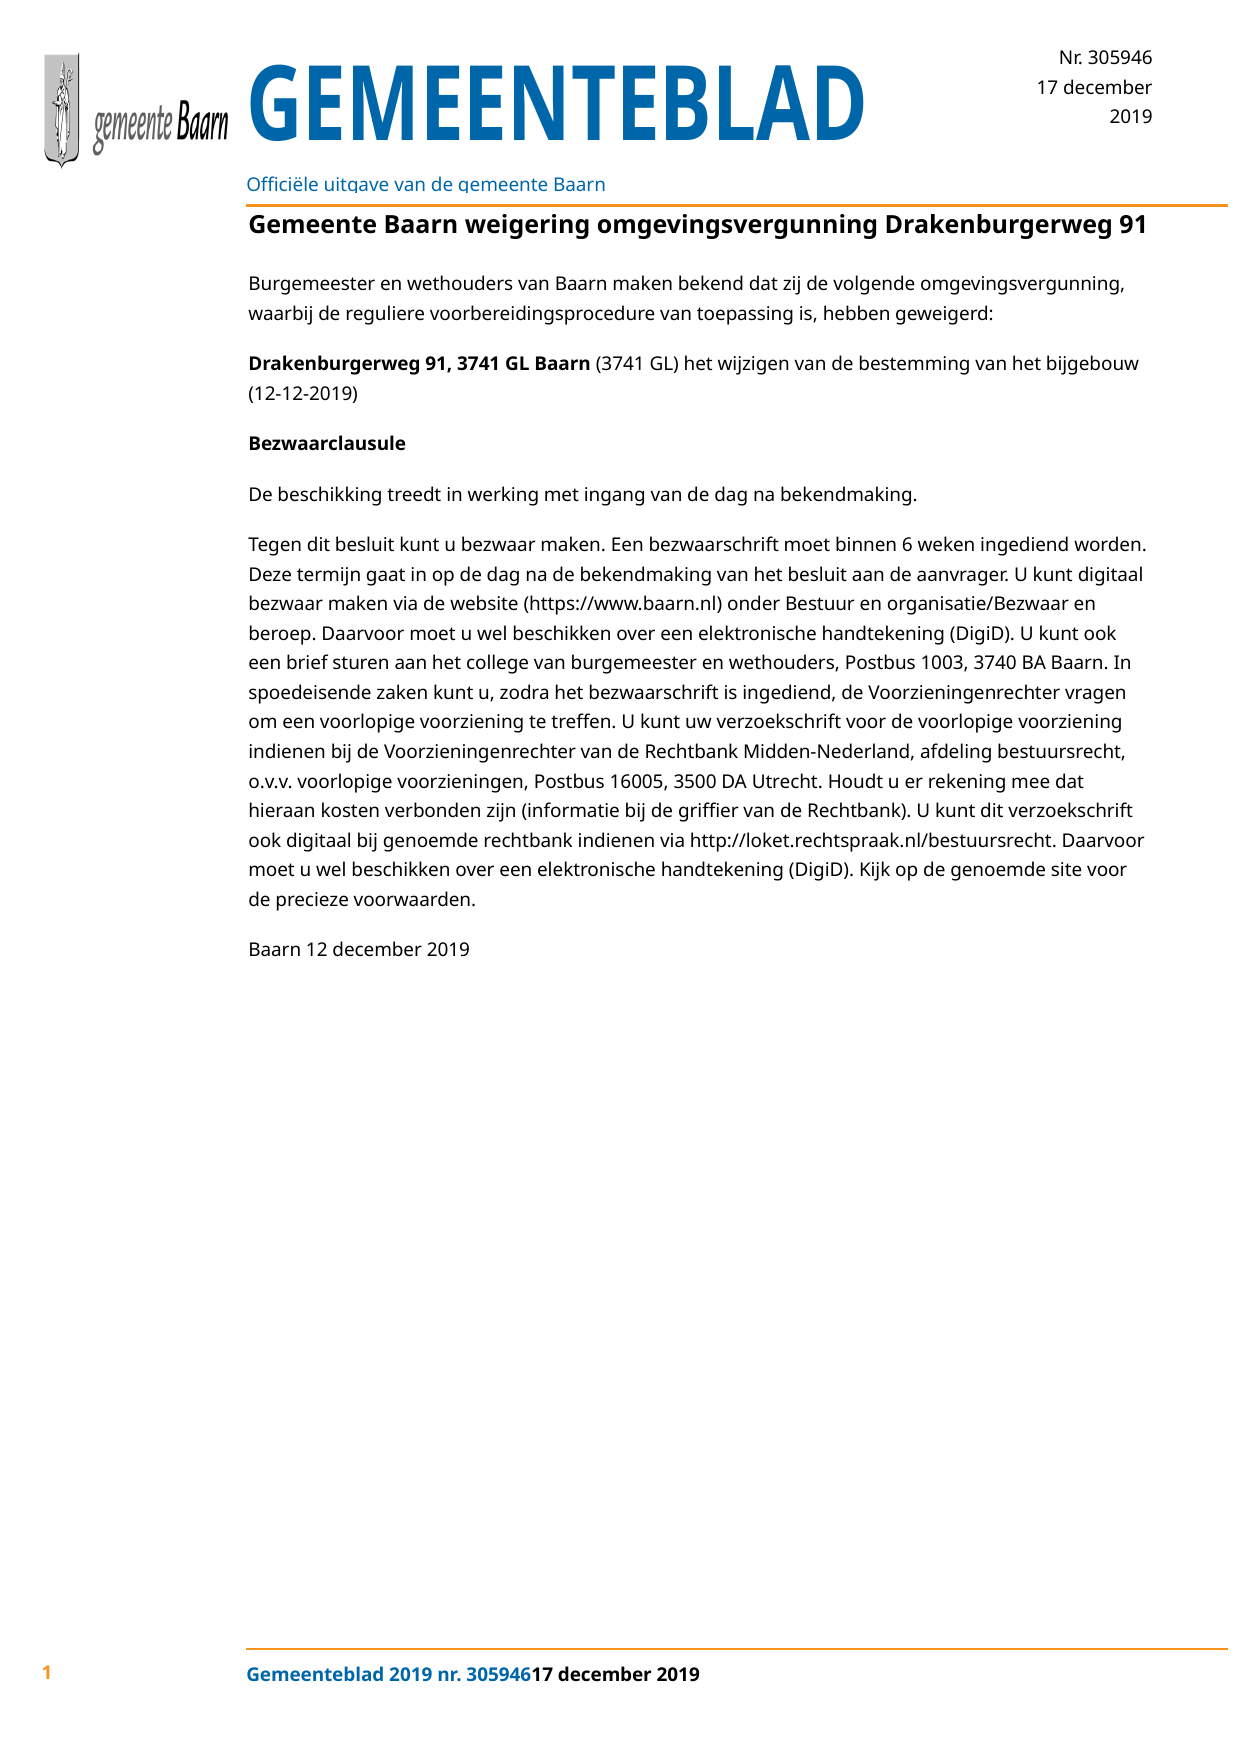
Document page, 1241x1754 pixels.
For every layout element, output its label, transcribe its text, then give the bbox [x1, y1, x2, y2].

text Tegen dit besluit kunt u bezwaar maken. Een bezwaarschrift moet binnen 6 weken ingediend worden. Deze termijn gaat in op de dag na de bekendmaking van het besluit aan de aanvrager. U kunt digitaal bezwaar maken via de website (https://www.baarn.nl) onder Bestuur en organisatie/Bezwaar en beroep. Daarvoor moet u wel beschikken over een elektronische handtekening (DigiD). U kunt ook een brief sturen aan het college van burgemeester en wethouders, Postbus 1003, 3740 BA Baarn. In spoedeisende zaken kunt u, zodra het bezwaarschrift is ingediend, de Voorzieningenrechter vragen om een voorlopige voorziening te treffen. U kunt uw verzoekschrift voor de voorlopige voorziening indienen bij de Voorzieningenrechter van de Rechtbank Midden-Nederland, afdeling bestuursrecht, o.v.v. voorlopige voorzieningen, Postbus 16005, 3500 DA Utrecht. Houdt u er rekening mee dat hieraan kosten verbonden zijn (informatie bij de griffier van de Rechtbank). U kunt dit verzoekschrift ook digitaal bij genoemde rechtbank indienen via http://loket.rechtspraak.nl/bestuursrecht. Daarvoor moet u wel beschikken over een elektronische handtekening (DigiD). Kijk op de genoemde site voor de precieze voorwaarden. [248, 531, 1152, 912]
text Gemeente Baarn weigering omgevingsvergunning Drakenburgerweg 91 [248, 207, 1152, 241]
text Baarn 12 december 2019 [248, 937, 1152, 962]
picture [41, 47, 231, 172]
text Drakenburgerweg 91, 3741 GL Baarn (3741 GL) het wijzigen van de bestemming van het bijgebouw (12-12-2019) [248, 350, 1152, 406]
text Burgemeester en wethouders van Baarn maken bekend dat zij de volgende omgevingsvergunning, waarbij de reguliere voorbereidingsprocedure van toepassing is, hebben geweigerd: [248, 270, 1152, 326]
text Bezwaarclausule [248, 430, 1152, 456]
text De beschikking treedt in werking met ingang van de dag na bekendmaking. [248, 481, 1152, 506]
